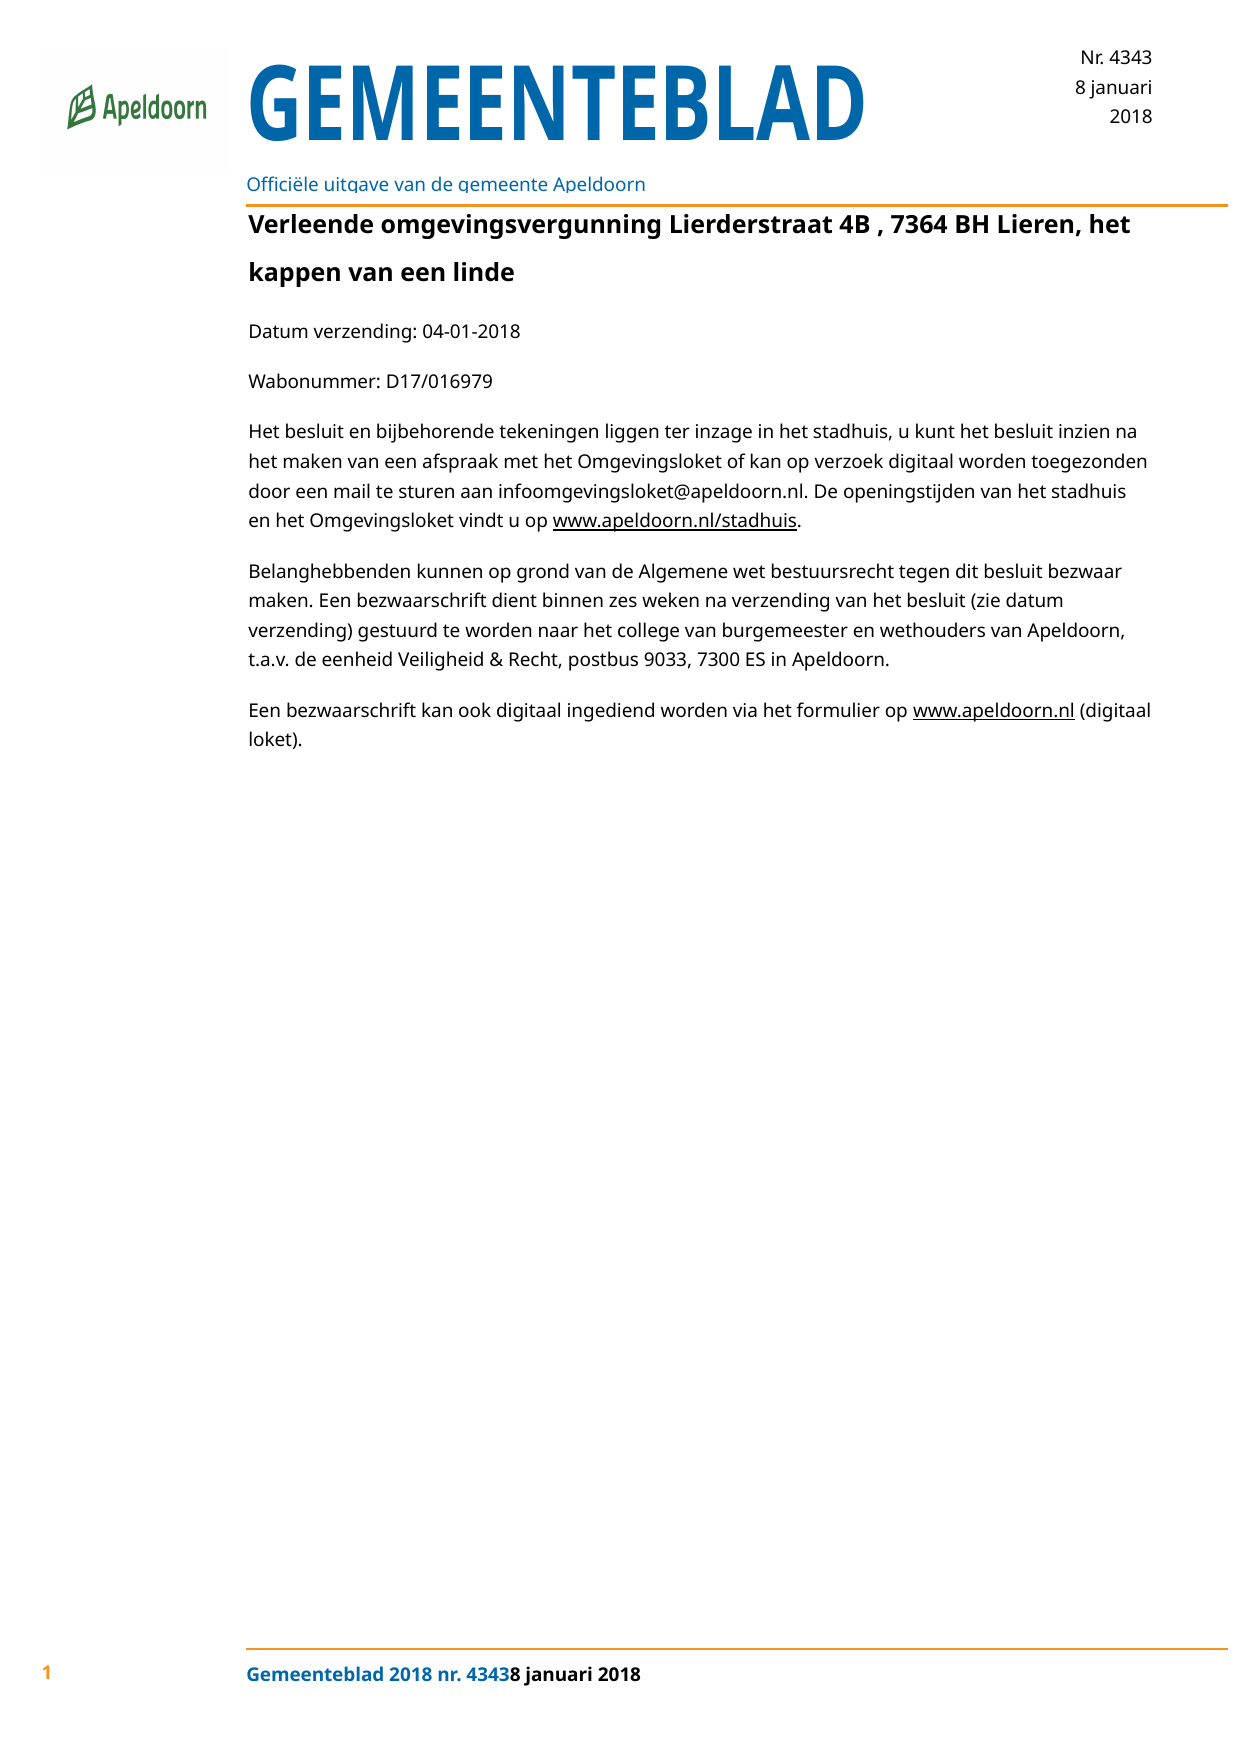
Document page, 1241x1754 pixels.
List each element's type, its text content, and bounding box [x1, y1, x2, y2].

picture [41, 47, 231, 172]
text Het besluit en bijbehorende tekeningen liggen ter inzage in het stadhuis, u kunt het besluit inzien na het maken van een afspraak met het Omgevingsloket of kan op verzoek digitaal worden toegezonden door een mail te sturen aan infoomgevingsloket@apeldoorn.nl. De openingstijden van het stadhuis en het Omgevingsloket vindt u op www.apeldoorn.nl/stadhuis. [248, 419, 1152, 533]
text Een bezwaarschrift kan ook digitaal ingediend worden via het formulier op www.apeldoorn.nl (digitaal loket). [248, 697, 1152, 752]
text Wabonummer: D17/016979 [248, 368, 1152, 394]
text Belanghebbenden kunnen op grond van de Algemene wet bestuursrecht tegen dit besluit bezwaar maken. Een bezwaarschrift dient binnen zes weken na verzending van het besluit (zie datum verzending) gestuurd te worden naar het college van burgemeester en wethouders van Apeldoorn, t.a.v. de eenheid Veiligheid & Recht, postbus 9033, 7300 ES in Apeldoorn. [248, 558, 1152, 672]
text Verleende omgevingsvergunning Lierderstraat 4B , 7364 BH Lieren, het kappen van een linde [248, 207, 1152, 288]
text Datum verzending: 04-01-2018 [248, 318, 1152, 344]
